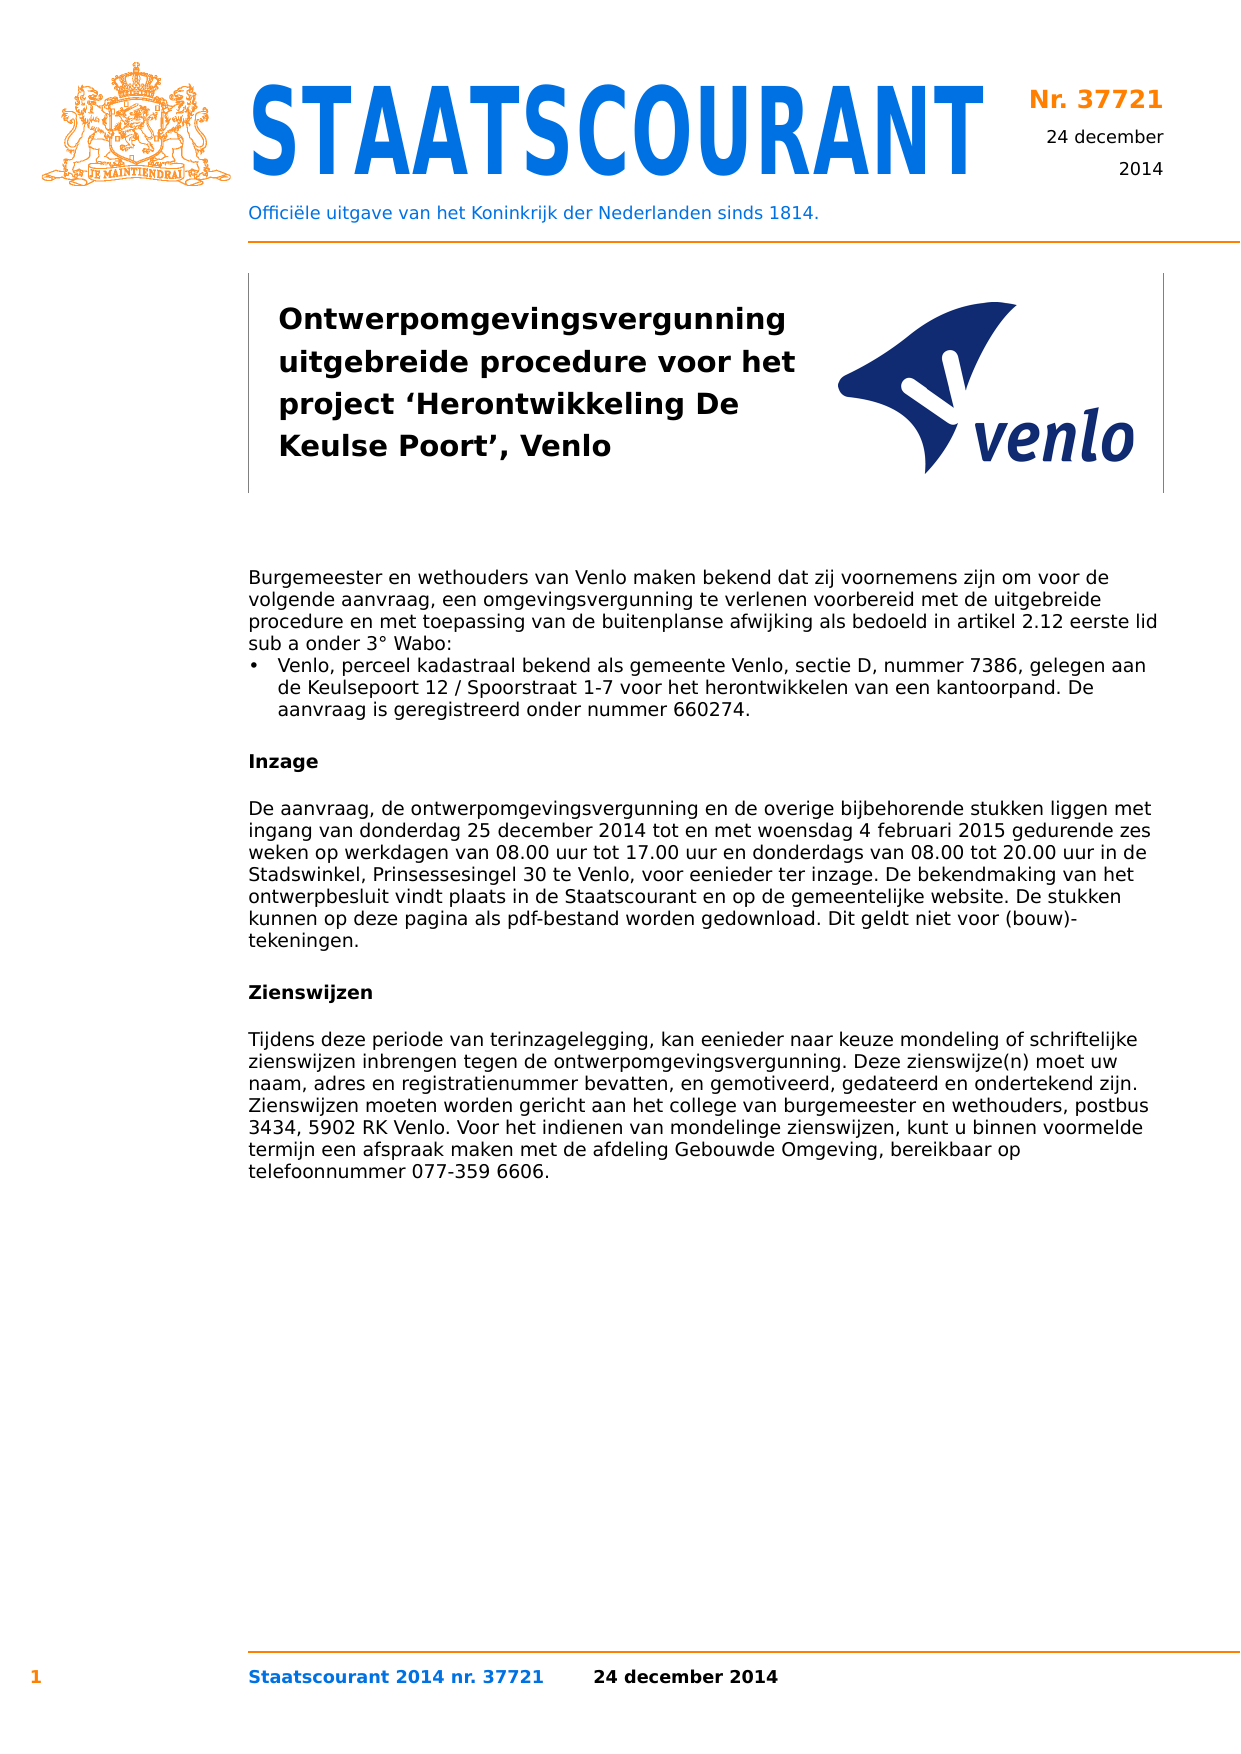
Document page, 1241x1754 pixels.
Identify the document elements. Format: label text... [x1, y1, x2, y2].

subtitle Ontwerpomgevingsvergunning uitgebreide procedure voor het project ‘Herontwikkeling De Keulse Poort’, Venlo [249, 273, 1163, 493]
picture [838, 302, 1134, 474]
table_cell Officiële uitgave van het Koninkrijk der Nederlanden sinds 1814. [248, 203, 1240, 241]
text Burgemeester en wethouders van Venlo maken bekend dat zij voornemens zijn om voor de volgende aanvraag, een omgevingsvergunning te verlenen voorbereid met de uitgebreide procedure en met toepassing van de buitenplanse afwijking als bedoeld in artikel 2.12 eerste lid sub a onder 3° Wabo: [248, 567, 1163, 655]
table_header [25, 62, 248, 241]
table_cell 24 december [998, 121, 1240, 153]
picture [41, 62, 231, 186]
text Tijdens deze periode van terinzagelegging, kan eenieder naar keuze mondeling of schriftelijke zienswijzen inbrengen tegen de ontwerpomgevingsvergunning. Deze zienswijze(n) moet uw naam, adres en registratienummer bevatten, en gemotiveerd, gedateerd en ondertekend zijn. Zienswijzen moeten worden gericht aan het college van burgemeester en wethouders, postbus 3434, 5902 RK Venlo. Voor het indienen van mondelinge zienswijzen, kunt u binnen voormelde termijn een afspraak maken met de afdeling Gebouwde Omgeving, bereikbaar op telefoonnummer 077-359 6606. [248, 1029, 1163, 1183]
text De aanvraag, de ontwerpomgevingsvergunning en de overige bijbehorende stukken liggen met ingang van donderdag 25 december 2014 tot en met woensdag 4 februari 2015 gedurende zes weken op werkdagen van 08.00 uur tot 17.00 uur en donderdags van 08.00 tot 20.00 uur in de Stadswinkel, Prinsessesingel 30 te Venlo, voor eenieder ter inzage. De bekendmaking van het ontwerpbesluit vindt plaats in de Staatscourant en op de gemeentelijke website. De stukken kunnen op deze pagina als pdf-bestand worden gedownload. Dit geldt niet voor (bouw)-tekeningen. [248, 798, 1163, 952]
subtitle Zienswijzen [248, 982, 1163, 1004]
subtitle Inzage [248, 751, 1163, 773]
text • Venlo, perceel kadastraal bekend als gemeente Venlo, sectie D, nummer 7386, gelegen aan de Keulsepoort 12 / Spoorstraat 1-7 voor het herontwikkelen van een kantoorpand. De aanvraag is geregistreerd onder nummer 660274. [248, 655, 1163, 721]
table_cell 2014 [998, 153, 1240, 203]
table_header Nr. 37721 [998, 62, 1240, 121]
table_header STAATSCOURANT [248, 62, 998, 203]
